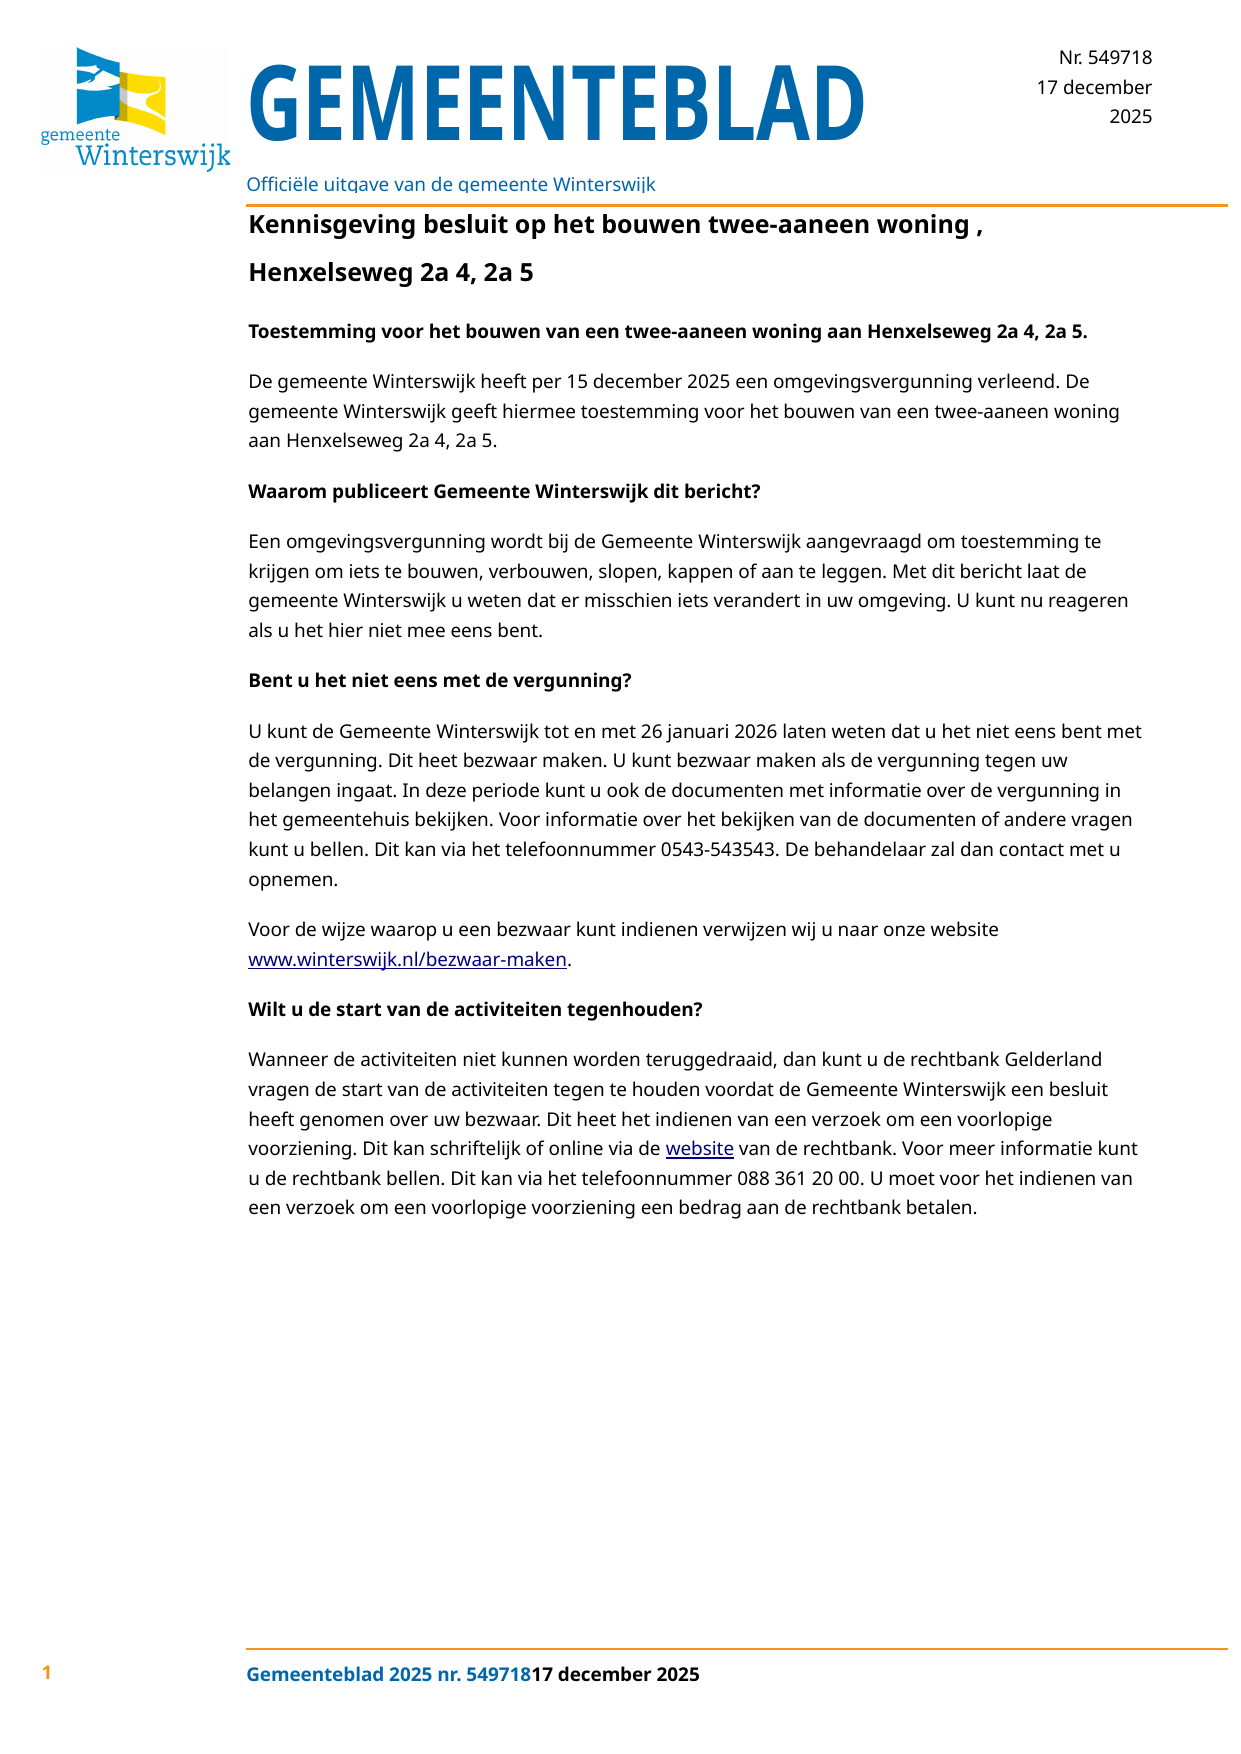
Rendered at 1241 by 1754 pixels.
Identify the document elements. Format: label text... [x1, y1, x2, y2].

text Waarom publiceert Gemeente Winterswijk dit bericht? [248, 478, 1152, 504]
text Kennisgeving besluit op het bouwen twee-aaneen woning , Henxelseweg 2a 4, 2a 5 [248, 207, 1152, 288]
text Bent u het niet eens met de vergunning? [248, 667, 1152, 693]
text De gemeente Winterswijk heeft per 15 december 2025 een omgevingsvergunning verleend. De gemeente Winterswijk geeft hiermee toestemming voor het bouwen van een twee-aaneen woning aan Henxelseweg 2a 4, 2a 5. [248, 368, 1152, 453]
text U kunt de Gemeente Winterswijk tot en met 26 januari 2026 laten weten dat u het niet eens bent met de vergunning. Dit heet bezwaar maken. U kunt bezwaar maken als de vergunning tegen uw belangen ingaat. In deze periode kunt u ook de documenten met informatie over de vergunning in het gemeentehuis bekijken. Voor informatie over het bekijken van de documenten of andere vragen kunt u bellen. Dit kan via het telefoonnummer 0543-543543. De behandelaar zal dan contact met u opnemen. [248, 718, 1152, 892]
text Een omgevingsvergunning wordt bij de Gemeente Winterswijk aangevraagd om toestemming te krijgen om iets te bouwen, verbouwen, slopen, kappen of aan te leggen. Met dit bericht laat de gemeente Winterswijk u weten dat er misschien iets verandert in uw omgeving. U kunt nu reageren als u het hier niet mee eens bent. [248, 528, 1152, 643]
text Wilt u de start van de activiteiten tegenhouden? [248, 996, 1152, 1022]
text Toestemming voor het bouwen van een twee-aaneen woning aan Henxelseweg 2a 4, 2a 5. [248, 318, 1152, 344]
picture [225, 153, 231, 162]
text Voor de wijze waarop u een bezwaar kunt indienen verwijzen wij u naar onze website www.winterswijk.nl/bezwaar-maken. [248, 916, 1152, 972]
picture [41, 47, 231, 172]
text Wanneer de activiteiten niet kunnen worden teruggedraaid, dan kunt u de rechtbank Gelderland vragen de start van de activiteiten tegen te houden voordat de Gemeente Winterswijk een besluit heeft genomen over uw bezwaar. Dit heet het indienen van een verzoek om een voorlopige voorziening. Dit kan schriftelijk of online via de website van de rechtbank. Voor meer informatie kunt u de rechtbank bellen. Dit kan via het telefoonnummer 088 361 20 00. U moet voor het indienen van een verzoek om een voorlopige voorziening een bedrag aan de rechtbank betalen. [248, 1047, 1152, 1220]
